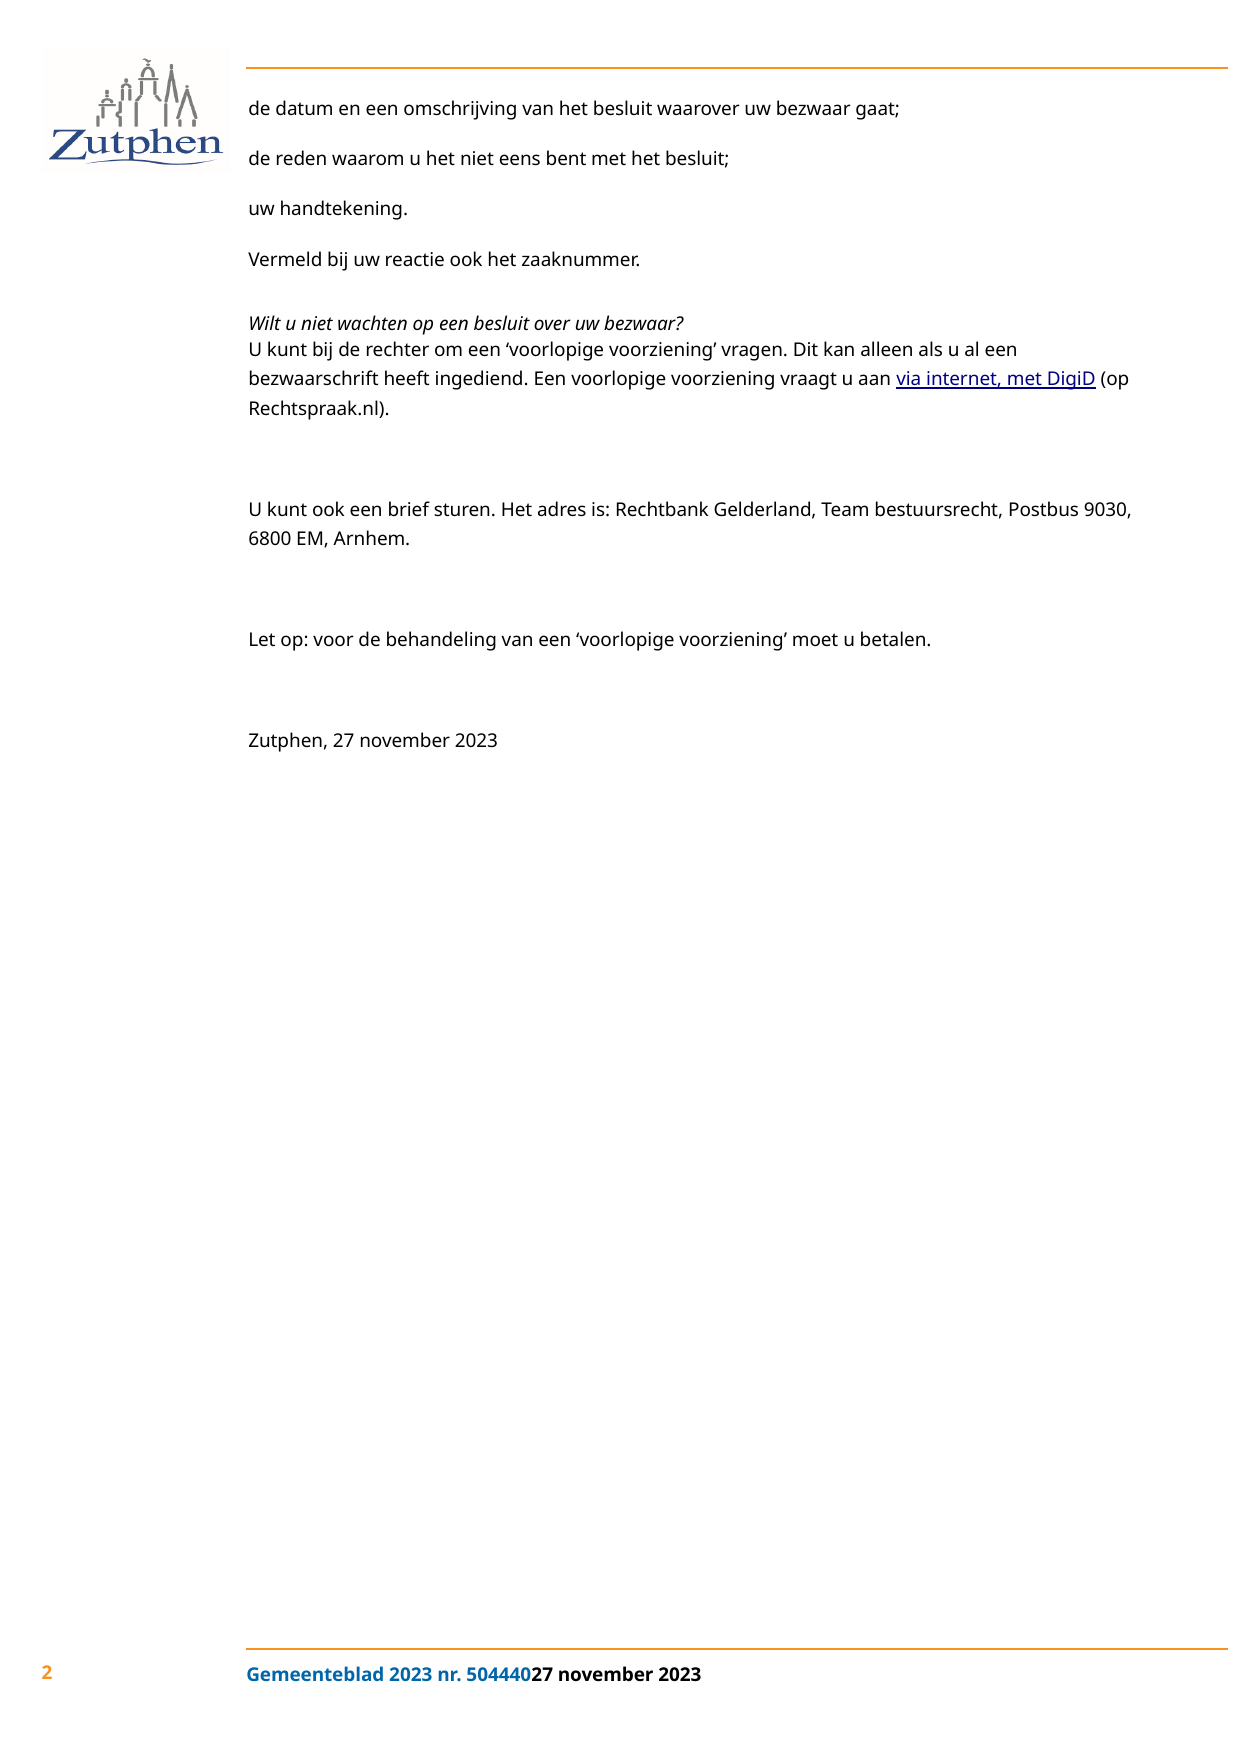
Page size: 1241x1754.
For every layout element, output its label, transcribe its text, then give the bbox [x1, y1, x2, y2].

text Let op: voor de behandeling van een ‘voorlopige voorziening’ moet u betalen. [248, 626, 1152, 652]
text de datum en een omschrijving van het besluit waarover uw bezwaar gaat; [248, 95, 1152, 121]
text Wilt u niet wachten op een besluit over uw bezwaar? [248, 310, 1152, 336]
text Vermeld bij uw reactie ook het zaaknummer. [248, 246, 1152, 272]
text uw handtekening. [248, 196, 1152, 221]
text de reden waarom u het niet eens bent met het besluit; [248, 145, 1152, 171]
picture [41, 47, 231, 172]
text U kunt bij de rechter om een ‘voorlopige voorziening’ vragen. Dit kan alleen als u al een bezwaarschrift heeft ingediend. Een voorlopige voorziening vraagt u aan via internet, met DigiD (op Rechtspraak.nl). [248, 336, 1152, 421]
text U kunt ook een brief sturen. Het adres is: Rechtbank Gelderland, Team bestuursrecht, Postbus 9030, 6800 EM, Arnhem. [248, 496, 1152, 551]
text Zutphen, 27 november 2023 [248, 727, 1152, 753]
